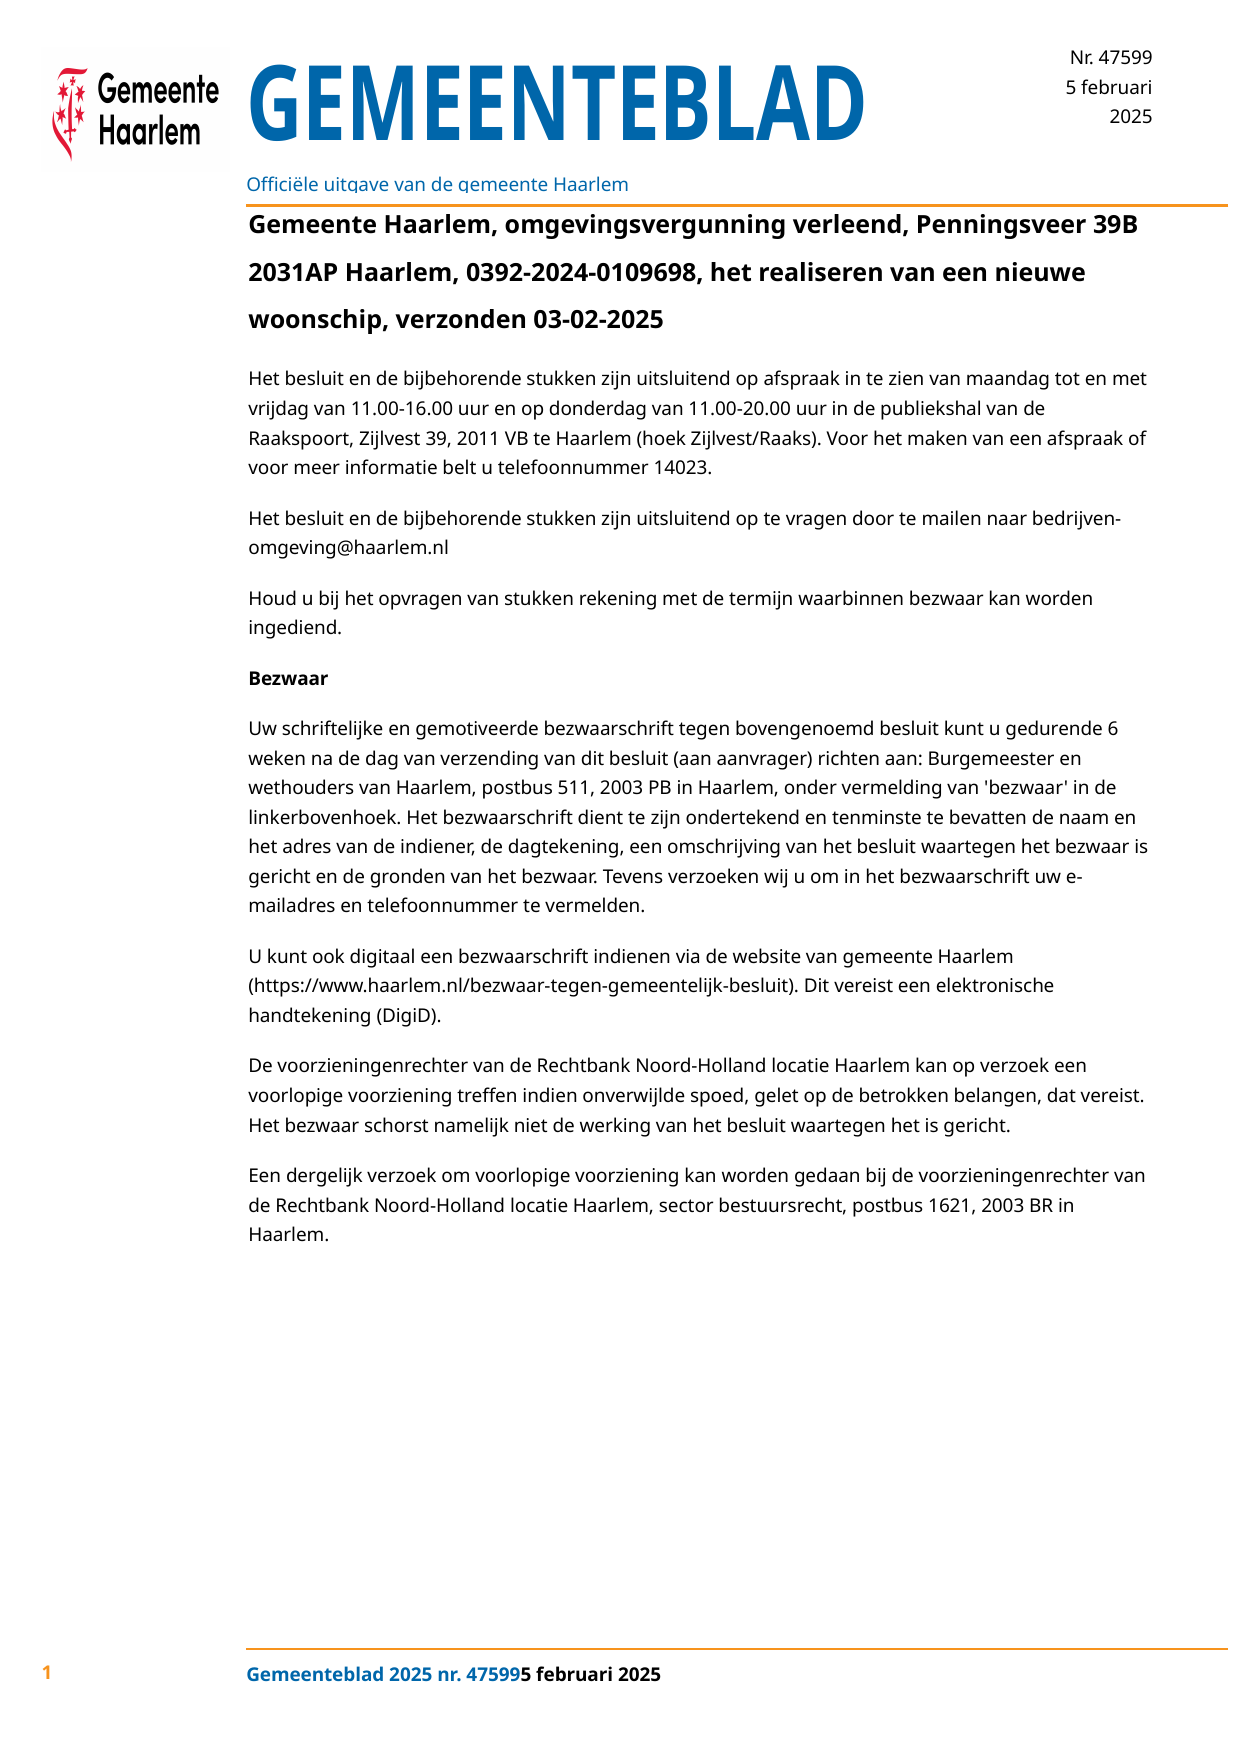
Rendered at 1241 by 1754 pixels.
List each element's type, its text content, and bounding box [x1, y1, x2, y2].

text Het besluit en de bijbehorende stukken zijn uitsluitend op afspraak in te zien van maandag tot en met vrijdag van 11.00-16.00 uur en op donderdag van 11.00-20.00 uur in de publiekshal van de Raakspoort, Zijlvest 39, 2011 VB te Haarlem (hoek Zijlvest/Raaks). Voor het maken van een afspraak of voor meer informatie belt u telefoonnummer 14023. [248, 366, 1152, 480]
text Het besluit en de bijbehorende stukken zijn uitsluitend op te vragen door te mailen naar bedrijven-omgeving@haarlem.nl [248, 505, 1152, 560]
text Een dergelijk verzoek om voorlopige voorziening kan worden gedaan bij de voorzieningenrechter van de Rechtbank Noord-Holland locatie Haarlem, sector bestuursrecht, postbus 1621, 2003 BR in Haarlem. [248, 1162, 1152, 1247]
text Houd u bij het opvragen van stukken rekening met de termijn waarbinnen bezwaar kan worden ingediend. [248, 585, 1152, 640]
text De voorzieningenrechter van de Rechtbank Noord-Holland locatie Haarlem kan op verzoek een voorlopige voorziening treffen indien onverwijlde spoed, gelet op de betrokken belangen, dat vereist. Het bezwaar schorst namelijk niet de werking van het besluit waartegen het is gericht. [248, 1053, 1152, 1137]
text U kunt ook digitaal een bezwaarschrift indienen via de website van gemeente Haarlem (https://www.haarlem.nl/bezwaar-tegen-gemeentelijk-besluit). Dit vereist een elektronische handtekening (DigiD). [248, 943, 1152, 1028]
text Bezwaar [248, 665, 1152, 690]
text Gemeente Haarlem, omgevingsvergunning verleend, Penningsveer 39B 2031AP Haarlem, 0392-2024-0109698, het realiseren van een nieuwe woonschip, verzonden 03-02-2025 [248, 207, 1152, 336]
picture [41, 47, 231, 172]
text Uw schriftelijke en gemotiveerde bezwaarschrift tegen bovengenoemd besluit kunt u gedurende 6 weken na de dag van verzending van dit besluit (aan aanvrager) richten aan: Burgemeester en wethouders van Haarlem, postbus 511, 2003 PB in Haarlem, onder vermelding van 'bezwaar' in de linkerbovenhoek. Het bezwaarschrift dient te zijn ondertekend en tenminste te bevatten de naam en het adres van de indiener, de dagtekening, een omschrijving van het besluit waartegen het bezwaar is gericht en de gronden van het bezwaar. Tevens verzoeken wij u om in het bezwaarschrift uw e-mailadres en telefoonnummer te vermelden. [248, 715, 1152, 918]
